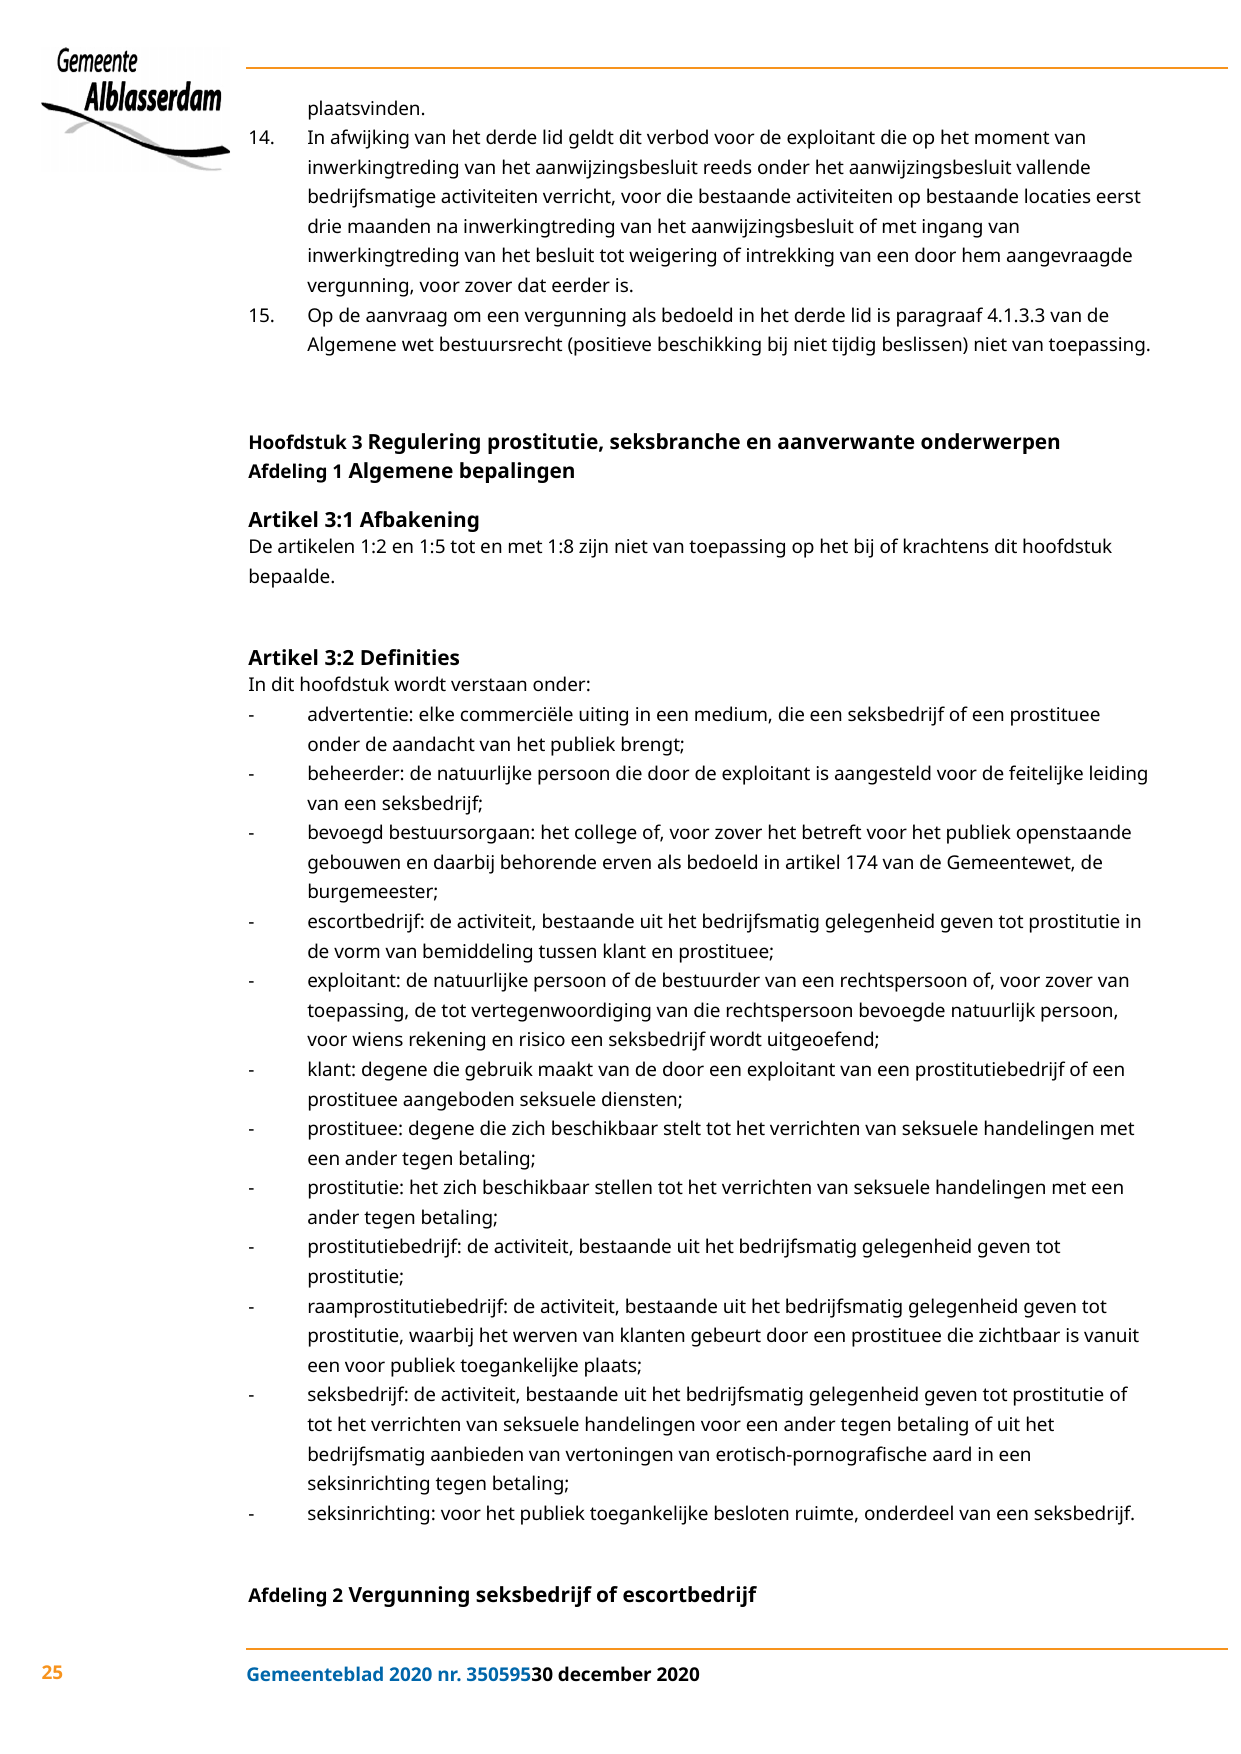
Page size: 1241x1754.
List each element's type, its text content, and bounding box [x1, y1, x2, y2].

text Afdeling 2 Vergunning seksbedrijf of escortbedrijf [248, 1580, 1152, 1608]
list prostitutiebedrijf: de activiteit, bestaande uit het bedrijfsmatig gelegenheid geven tot prostitutie; [248, 1234, 1152, 1289]
list klant: degene die gebruik maakt van de door een exploitant van een prostitutiebedrijf of een prostituee aangeboden seksuele diensten; [248, 1056, 1152, 1111]
list seksinrichting: voor het publiek toegankelijke besloten ruimte, onderdeel van een seksbedrijf. [248, 1500, 1152, 1526]
list beheerder: de natuurlijke persoon die door de exploitant is aangesteld voor de feitelijke leiding van een seksbedrijf; [248, 760, 1152, 816]
text Afdeling 1 Algemene bepalingen [248, 456, 1152, 484]
picture [41, 47, 231, 172]
text In dit hoofdstuk wordt verstaan onder: [248, 672, 1152, 697]
list seksbedrijf: de activiteit, bestaande uit het bedrijfsmatig gelegenheid geven tot prostitutie of tot het verrichten van seksuele handelingen voor een ander tegen betaling of uit het bedrijfsmatig aanbieden van vertoningen van erotisch-pornografische aard in een seksinrichting tegen betaling; [248, 1382, 1152, 1496]
text De artikelen 1:2 en 1:5 tot en met 1:8 zijn niet van toepassing op het bij of krachtens dit hoofdstuk bepaalde. [248, 533, 1152, 589]
list In afwijking van het derde lid geldt dit verbod voor de exploitant die op het moment van inwerkingtreding van het aanwijzingsbesluit reeds onder het aanwijzingsbesluit vallende bedrijfsmatige activiteiten verricht, voor die bestaande activiteiten op bestaande locaties eerst drie maanden na inwerkingtreding van het aanwijzingsbesluit of met ingang van inwerkingtreding van het besluit tot weigering of intrekking van een door hem aangevraagde vergunning, voor zover dat eerder is. [248, 124, 1152, 298]
list plaatsvinden. [248, 95, 1152, 121]
list prostituee: degene die zich beschikbaar stelt tot het verrichten van seksuele handelingen met een ander tegen betaling; [248, 1115, 1152, 1171]
list exploitant: de natuurlijke persoon of de bestuurder van een rechtspersoon of, voor zover van toepassing, de tot vertegenwoordiging van die rechtspersoon bevoegde natuurlijk persoon, voor wiens rekening en risico een seksbedrijf wordt uitgeoefend; [248, 967, 1152, 1052]
list Op de aanvraag om een vergunning als bedoeld in het derde lid is paragraaf 4.1.3.3 van de Algemene wet bestuursrecht (positieve beschikking bij niet tijdig beslissen) niet van toepassing. [248, 302, 1152, 357]
text Artikel 3:2 Definities [248, 643, 1152, 672]
list escortbedrijf: de activiteit, bestaande uit het bedrijfsmatig gelegenheid geven tot prostitutie in de vorm van bemiddeling tussen klant en prostituee; [248, 908, 1152, 963]
text Artikel 3:1 Afbakening [248, 505, 1152, 533]
text Hoofdstuk 3 Regulering prostitutie, seksbranche en aanverwante onderwerpen [248, 427, 1152, 456]
list bevoegd bestuursorgaan: het college of, voor zover het betreft voor het publiek openstaande gebouwen en daarbij behorende erven als bedoeld in artikel 174 van de Gemeentewet, de burgemeester; [248, 819, 1152, 904]
list prostitutie: het zich beschikbaar stellen tot het verrichten van seksuele handelingen met een ander tegen betaling; [248, 1174, 1152, 1230]
list raamprostitutiebedrijf: de activiteit, bestaande uit het bedrijfsmatig gelegenheid geven tot prostitutie, waarbij het werven van klanten gebeurt door een prostituee die zichtbaar is vanuit een voor publiek toegankelijke plaats; [248, 1293, 1152, 1378]
list advertentie: elke commerciële uiting in een medium, die een seksbedrijf of een prostituee onder de aandacht van het publiek brengt; [248, 701, 1152, 756]
